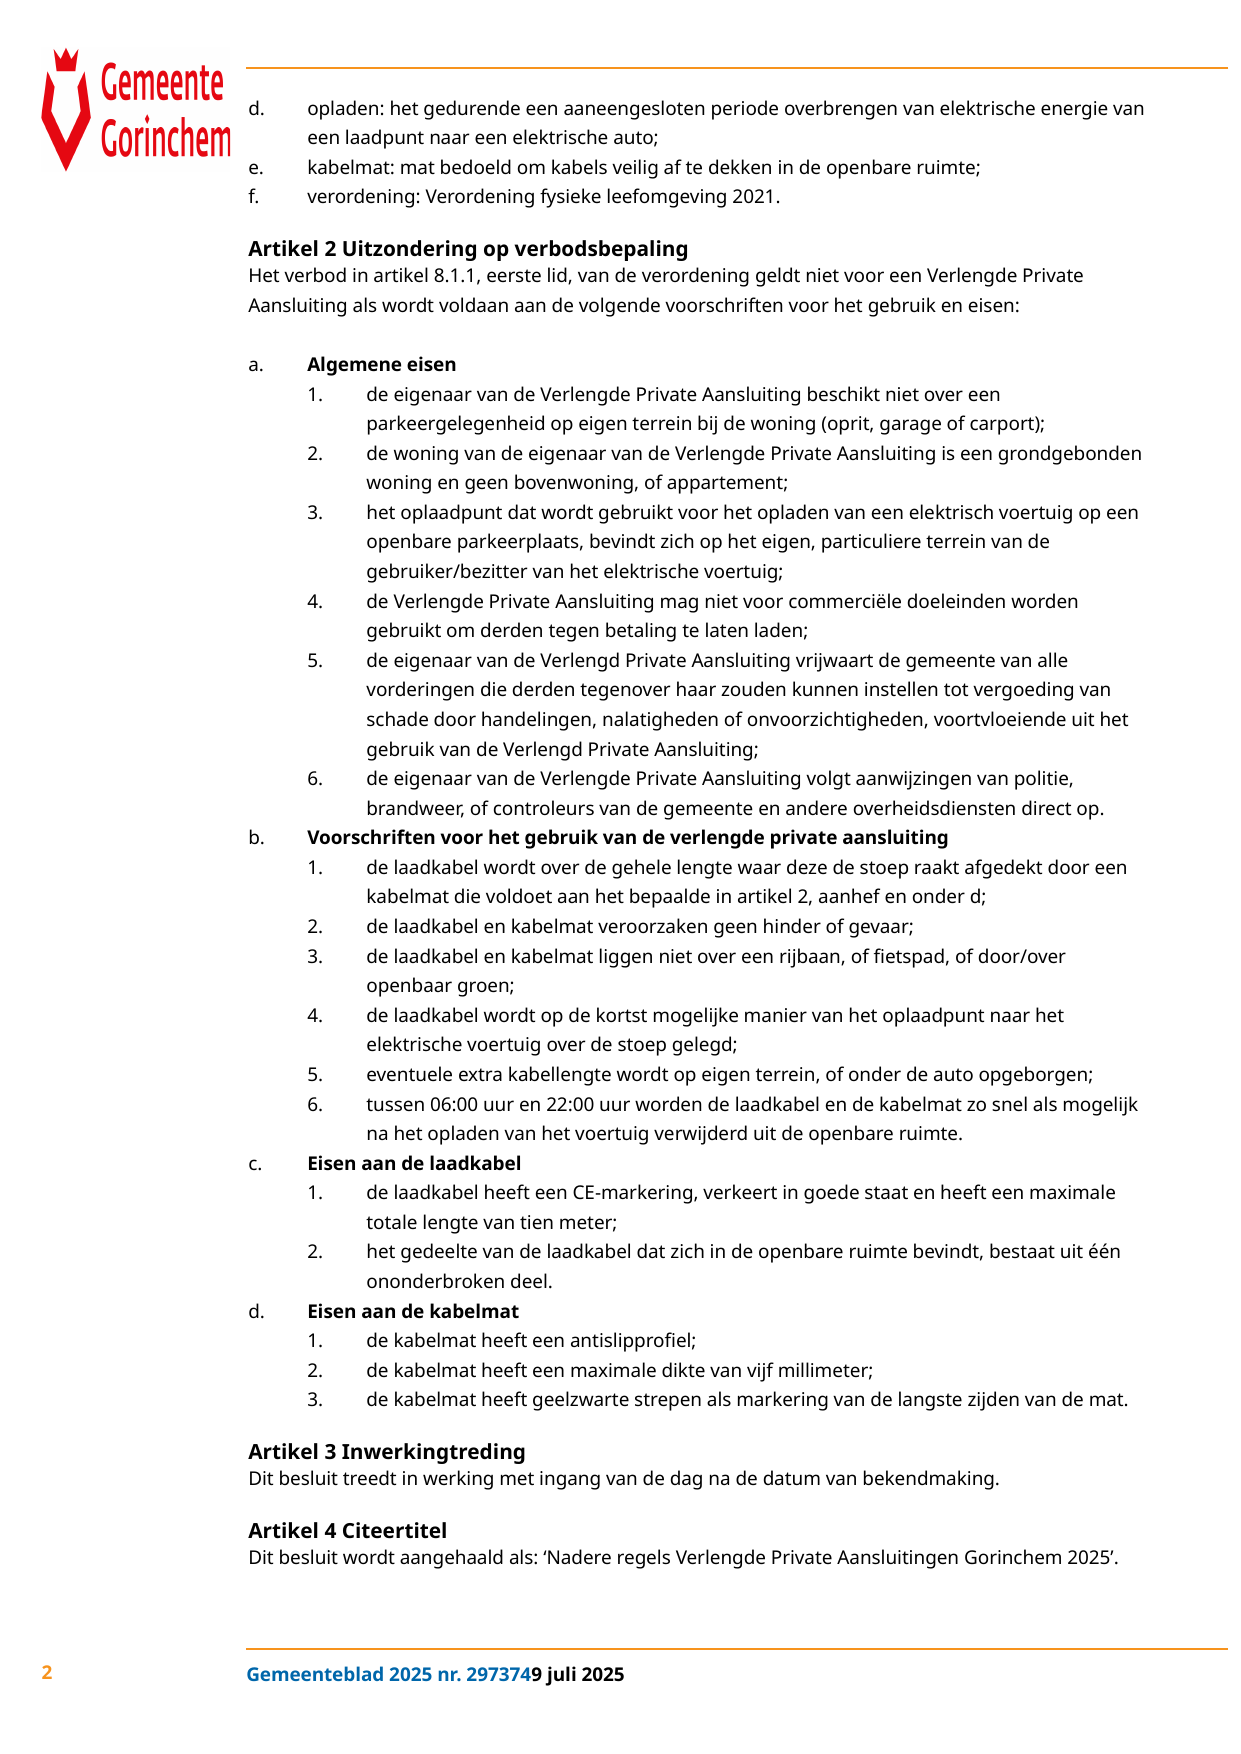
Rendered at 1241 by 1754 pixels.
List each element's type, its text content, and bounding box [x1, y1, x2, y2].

list kabelmat: mat bedoeld om kabels veilig af te dekken in de openbare ruimte; [248, 154, 1152, 180]
list de laadkabel en kabelmat veroorzaken geen hinder of gevaar; [307, 913, 1152, 939]
list de laadkabel heeft een CE-markering, verkeert in goede staat en heeft een maximale totale lengte van tien meter; [307, 1179, 1152, 1235]
list Eisen aan de kabelmat [248, 1298, 1152, 1323]
list de laadkabel wordt over de gehele lengte waar deze de stoep raakt afgedekt door een kabelmat die voldoet aan het bepaalde in artikel 2, aanhef en onder d; [307, 854, 1152, 909]
list Algemene eisen [248, 351, 1152, 377]
text Artikel 4 Citeertitel [248, 1516, 1152, 1544]
list de laadkabel wordt op de kortst mogelijke manier van het oplaadpunt naar het elektrische voertuig over de stoep gelegd; [307, 1002, 1152, 1057]
list Voorschriften voor het gebruik van de verlengde private aansluiting [248, 824, 1152, 850]
list de eigenaar van de Verlengde Private Aansluiting volgt aanwijzingen van politie, brandweer, of controleurs van de gemeente en andere overheidsdiensten direct op. [307, 765, 1152, 821]
list de woning van de eigenaar van de Verlengde Private Aansluiting is een grondgebonden woning en geen bovenwoning, of appartement; [307, 440, 1152, 495]
text Artikel 3 Inwerkingtreding [248, 1437, 1152, 1465]
list verordening: Verordening fysieke leefomgeving 2021. [248, 183, 1152, 209]
text Het verbod in artikel 8.1.1, eerste lid, van de verordening geldt niet voor een Verlengde Private Aansluiting als wordt voldaan aan de volgende voorschriften voor het gebruik en eisen: [248, 262, 1152, 318]
list het gedeelte van de laadkabel dat zich in de openbare ruimte bevindt, bestaat uit één ononderbroken deel. [307, 1239, 1152, 1294]
text Artikel 2 Uitzondering op verbodsbepaling [248, 234, 1152, 262]
picture [41, 47, 231, 172]
list de eigenaar van de Verlengde Private Aansluiting beschikt niet over een parkeergelegenheid op eigen terrein bij de woning (oprit, garage of carport); [307, 381, 1152, 436]
list de laadkabel en kabelmat liggen niet over een rijbaan, of fietspad, of door/over openbaar groen; [307, 943, 1152, 998]
list opladen: het gedurende een aaneengesloten periode overbrengen van elektrische energie van een laadpunt naar een elektrische auto; [248, 95, 1152, 150]
list de kabelmat heeft geelzwarte strepen als markering van de langste zijden van de mat. [307, 1387, 1152, 1412]
list Eisen aan de laadkabel [248, 1150, 1152, 1176]
list de eigenaar van de Verlengd Private Aansluiting vrijwaart de gemeente van alle vorderingen die derden tegenover haar zouden kunnen instellen tot vergoeding van schade door handelingen, nalatigheden of onvoorzichtigheden, voortvloeiende uit het gebruik van de Verlengd Private Aansluiting; [307, 647, 1152, 761]
text Dit besluit wordt aangehaald als: ‘Nadere regels Verlengde Private Aansluitingen Gorinchem 2025’. [248, 1544, 1152, 1570]
list tussen 06:00 uur en 22:00 uur worden de laadkabel en de kabelmat zo snel als mogelijk na het opladen van het voertuig verwijderd uit de openbare ruimte. [307, 1091, 1152, 1146]
list de Verlengde Private Aansluiting mag niet voor commerciële doeleinden worden gebruikt om derden tegen betaling te laten laden; [307, 588, 1152, 643]
list het oplaadpunt dat wordt gebruikt voor het opladen van een elektrisch voertuig op een openbare parkeerplaats, bevindt zich op het eigen, particuliere terrein van de gebruiker/bezitter van het elektrische voertuig; [307, 499, 1152, 584]
list de kabelmat heeft een maximale dikte van vijf millimeter; [307, 1357, 1152, 1383]
list eventuele extra kabellengte wordt op eigen terrein, of onder de auto opgeborgen; [307, 1061, 1152, 1087]
text Dit besluit treedt in werking met ingang van de dag na de datum van bekendmaking. [248, 1465, 1152, 1491]
list de kabelmat heeft een antislipprofiel; [307, 1327, 1152, 1353]
